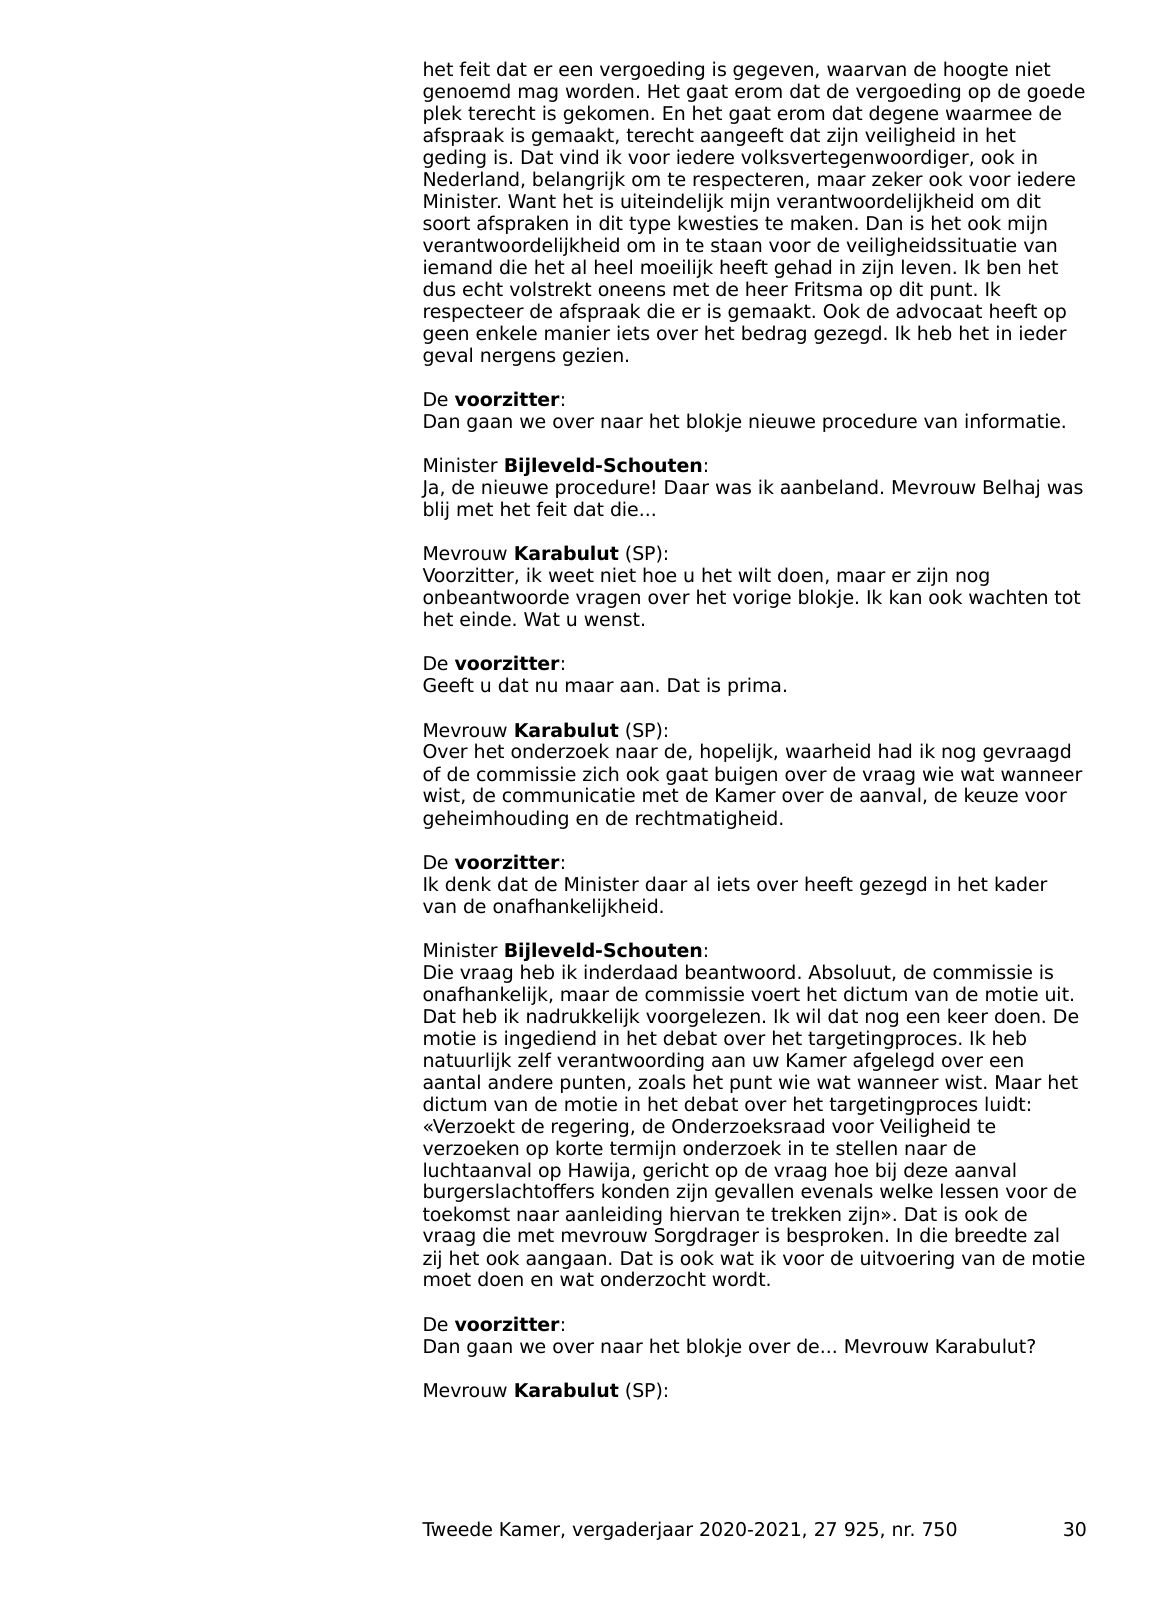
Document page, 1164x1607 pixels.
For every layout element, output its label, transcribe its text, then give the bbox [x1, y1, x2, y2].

text Mevrouw Karabulut (SP): [422, 719, 1087, 741]
text Geeft u dat nu maar aan. Dat is prima. [422, 675, 1087, 697]
text Over het onderzoek naar de, hopelijk, waarheid had ik nog gevraagd of de commissie zich ook gaat buigen over de vraag wie wat wanneer wist, de communicatie met de Kamer over de aanval, de keuze voor geheimhouding en de rechtmatigheid. [422, 741, 1087, 829]
text Minister Bijleveld-Schouten: [422, 940, 1087, 962]
text De voorzitter: [422, 1313, 1087, 1336]
text De voorzitter: [422, 389, 1087, 411]
text Minister Bijleveld-Schouten: [422, 455, 1087, 477]
text Mevrouw Karabulut (SP): [422, 543, 1087, 565]
text het feit dat er een vergoeding is gegeven, waarvan de hoogte niet genoemd mag worden. Het gaat erom dat de vergoeding op de goede plek terecht is gekomen. En het gaat erom dat degene waarmee de afspraak is gemaakt, terecht aangeeft dat zijn veiligheid in het geding is. Dat vind ik voor iedere volksvertegenwoordiger, ook in Nederland, belangrijk om te respecteren, maar zeker ook voor iedere Minister. Want het is uiteindelijk mijn verantwoordelijkheid om dit soort afspraken in dit type kwesties te maken. Dan is het ook mijn verantwoordelijkheid om in te staan voor de veiligheidssituatie van iemand die het al heel moeilijk heeft gehad in zijn leven. Ik ben het dus echt volstrekt oneens met de heer Fritsma op dit punt. Ik respecteer de afspraak die er is gemaakt. Ook de advocaat heeft op geen enkele manier iets over het bedrag gezegd. Ik heb het in ieder geval nergens gezien. [422, 59, 1087, 367]
text Dan gaan we over naar het blokje over de... Mevrouw Karabulut? [422, 1336, 1087, 1357]
text Voorzitter, ik weet niet hoe u het wilt doen, maar er zijn nog onbeantwoorde vragen over het vorige blokje. Ik kan ook wachten tot het einde. Wat u wenst. [422, 565, 1087, 631]
text Ik denk dat de Minister daar al iets over heeft gezegd in het kader van de onafhankelijkheid. [422, 873, 1087, 917]
text Ja, de nieuwe procedure! Daar was ik aanbeland. Mevrouw Belhaj was blij met het feit dat die... [422, 477, 1087, 521]
text De voorzitter: [422, 852, 1087, 873]
text Mevrouw Karabulut (SP): [422, 1380, 1087, 1402]
text Dan gaan we over naar het blokje nieuwe procedure van informatie. [422, 411, 1087, 433]
text Die vraag heb ik inderdaad beantwoord. Absoluut, de commissie is onafhankelijk, maar de commissie voert het dictum van de motie uit. Dat heb ik nadrukkelijk voorgelezen. Ik wil dat nog een keer doen. De motie is ingediend in het debat over het targetingproces. Ik heb natuurlijk zelf verantwoording aan uw Kamer afgelegd over een aantal andere punten, zoals het punt wie wat wanneer wist. Maar het dictum van de motie in het debat over het targetingproces luidt: «Verzoekt de regering, de Onderzoeksraad voor Veiligheid te verzoeken op korte termijn onderzoek in te stellen naar de luchtaanval op Hawija, gericht op de vraag hoe bij deze aanval burgerslachtoffers konden zijn gevallen evenals welke lessen voor de toekomst naar aanleiding hiervan te trekken zijn». Dat is ook de vraag die met mevrouw Sorgdrager is besproken. In die breedte zal zij het ook aangaan. Dat is ook wat ik voor de uitvoering van de motie moet doen en wat onderzocht wordt. [422, 962, 1087, 1291]
text De voorzitter: [422, 653, 1087, 675]
